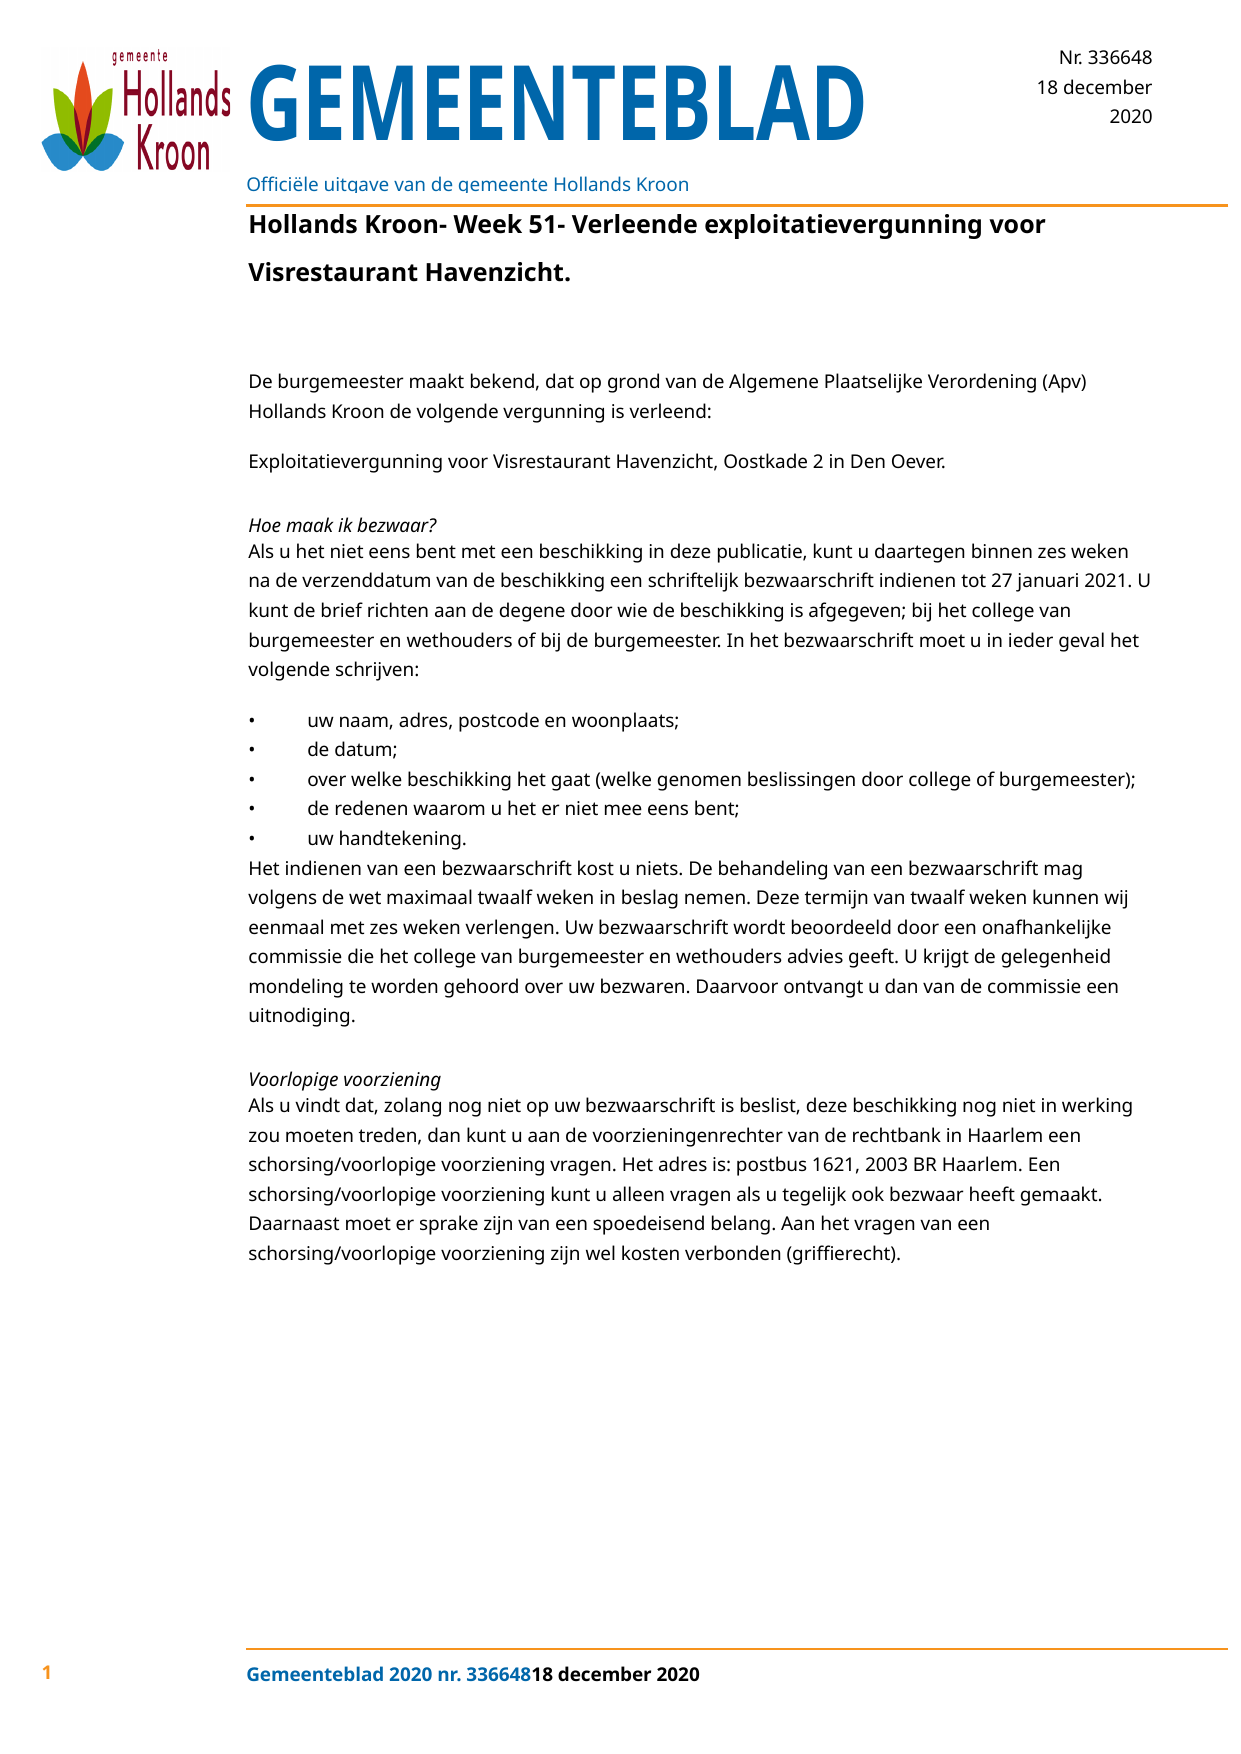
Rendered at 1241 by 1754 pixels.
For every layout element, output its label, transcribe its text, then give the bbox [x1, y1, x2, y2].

text Als u het niet eens bent met een beschikking in deze publicatie, kunt u daartegen binnen zes weken na de verzenddatum van de beschikking een schriftelijk bezwaarschrift indienen tot 27 januari 2021. U kunt de brief richten aan de degene door wie de beschikking is afgegeven; bij het college van burgemeester en wethouders of bij de burgemeester. In het bezwaarschrift moet u in ieder geval het volgende schrijven: [248, 538, 1152, 682]
text Als u vindt dat, zolang nog niet op uw bezwaarschrift is beslist, deze beschikking nog niet in werking zou moeten treden, dan kunt u aan de voorzieningenrechter van de rechtbank in Haarlem een schorsing/voorlopige voorziening vragen. Het adres is: postbus 1621, 2003 BR Haarlem. Een schorsing/voorlopige voorziening kunt u alleen vragen als u tegelijk ook bezwaar heeft gemaakt. Daarnaast moet er sprake zijn van een spoedeisend belang. Aan het vragen van een schorsing/voorlopige voorziening zijn wel kosten verbonden (griffierecht). [248, 1092, 1152, 1266]
list over welke beschikking het gaat (welke genomen beslissingen door college of burgemeester); [248, 766, 1152, 792]
list uw naam, adres, postcode en woonplaats; [248, 707, 1152, 732]
list de redenen waarom u het er niet mee eens bent; [248, 796, 1152, 821]
text Voorlopige voorziening [248, 1067, 1152, 1092]
text Het indienen van een bezwaarschrift kost u niets. De behandeling van een bezwaarschrift mag volgens de wet maximaal twaalf weken in beslag nemen. Deze termijn van twaalf weken kunnen wij eenmaal met zes weken verlengen. Uw bezwaarschrift wordt beoordeeld door een onafhankelijke commissie die het college van burgemeester en wethouders advies geeft. U krijgt de gelegenheid mondeling te worden gehoord over uw bezwaren. Daarvoor ontvangt u dan van de commissie een uitnodiging. [248, 855, 1152, 1028]
list uw handtekening. [248, 825, 1152, 851]
text Exploitatievergunning voor Visrestaurant Havenzicht, Oostkade 2 in Den Oever. [248, 448, 1152, 474]
text Hollands Kroon- Week 51- Verleende exploitatievergunning voor Visrestaurant Havenzicht. [248, 207, 1152, 288]
text Hoe maak ik bezwaar? [248, 512, 1152, 538]
list de datum; [248, 736, 1152, 762]
text De burgemeester maakt bekend, dat op grond van de Algemene Plaatselijke Verordening (Apv) Hollands Kroon de volgende vergunning is verleend: [248, 368, 1152, 424]
picture [41, 47, 231, 172]
